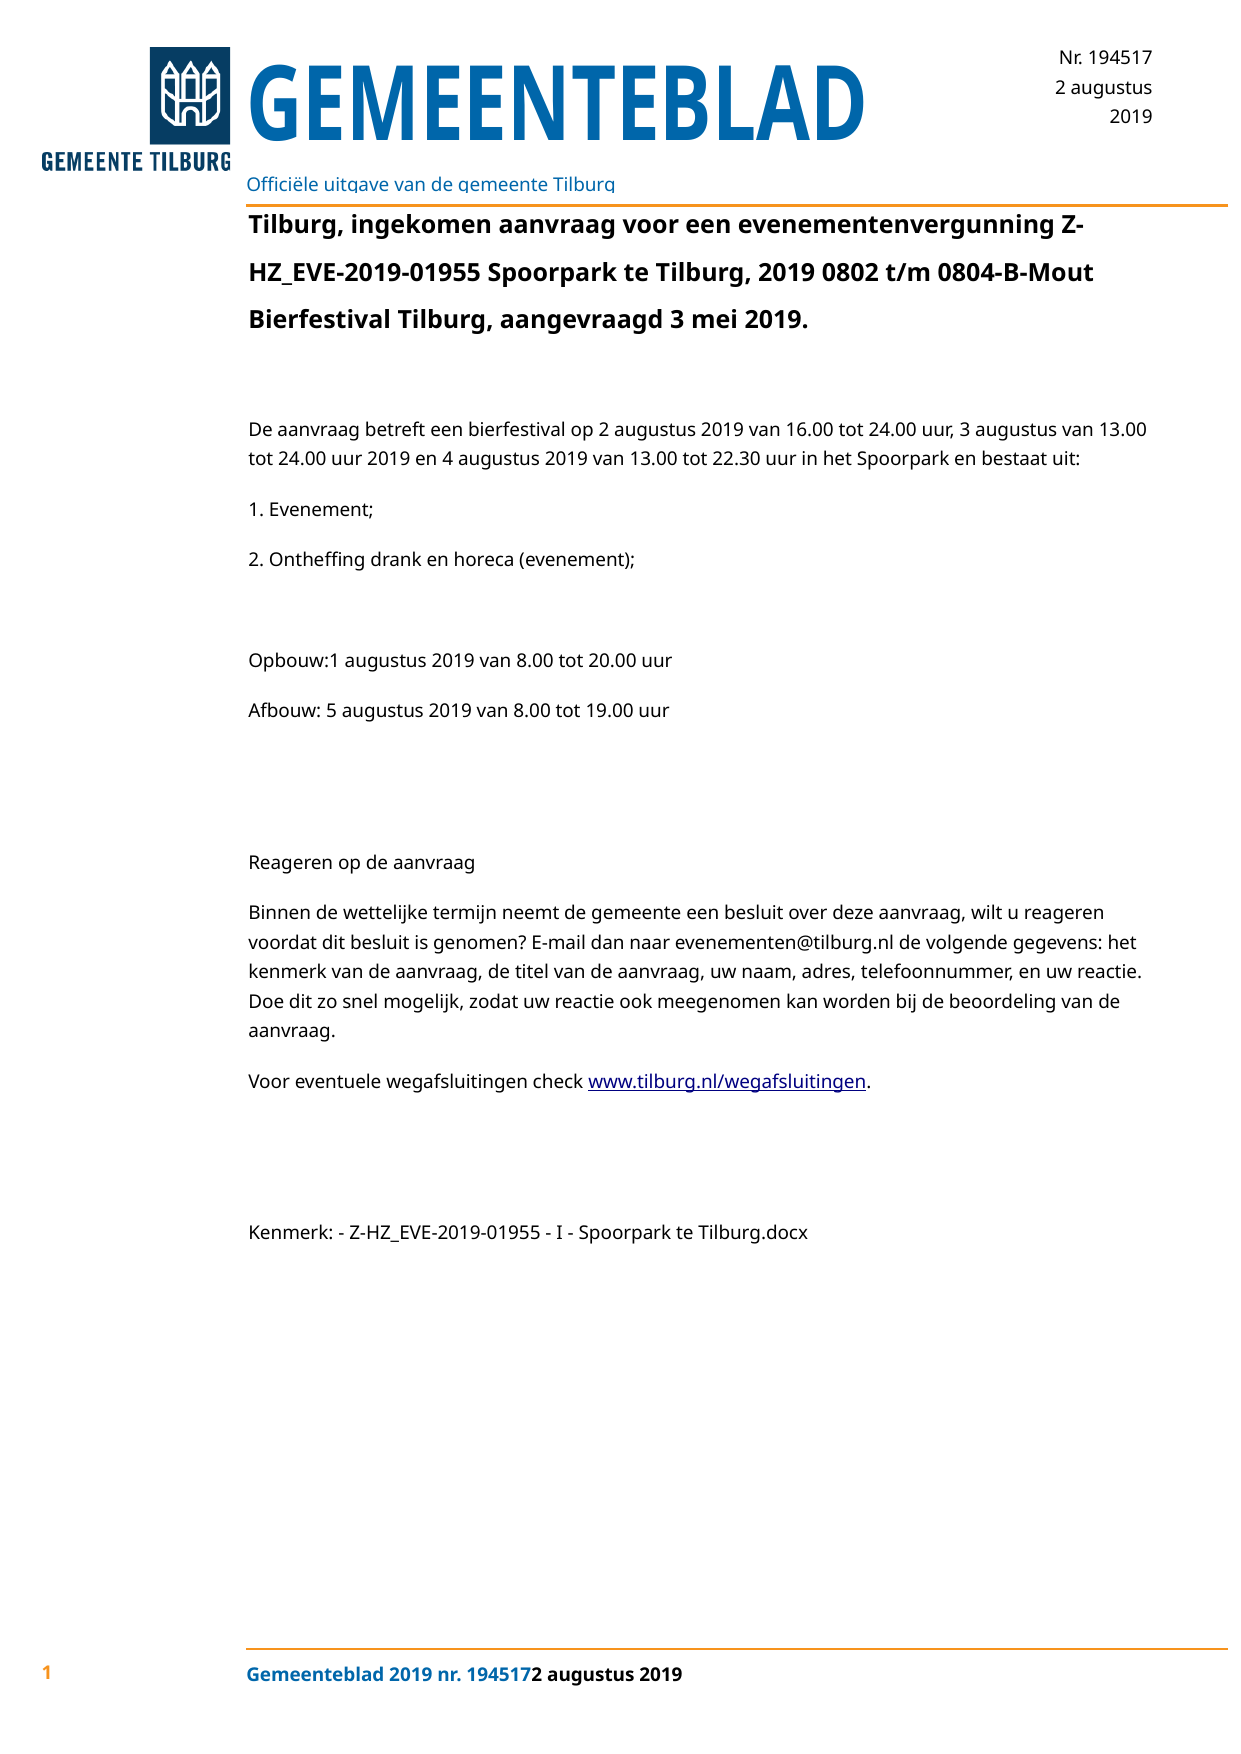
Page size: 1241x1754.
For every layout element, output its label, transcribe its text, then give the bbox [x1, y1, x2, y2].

text Tilburg, ingekomen aanvraag voor een evenementenvergunning Z-HZ_EVE-2019-01955 Spoorpark te Tilburg, 2019 0802 t/m 0804-B-Mout Bierfestival Tilburg, aangevraagd 3 mei 2019. [248, 207, 1152, 336]
text 1. Evenement; [248, 496, 1152, 522]
text Voor eventuele wegafsluitingen check www.tilburg.nl/wegafsluitingen. [248, 1068, 1152, 1094]
text De aanvraag betreft een bierfestival op 2 augustus 2019 van 16.00 tot 24.00 uur, 3 augustus van 13.00 tot 24.00 uur 2019 en 4 augustus 2019 van 13.00 tot 22.30 uur in het Spoorpark en bestaat uit: [248, 416, 1152, 471]
text Kenmerk: - Z-HZ_EVE-2019-01955 - I - Spoorpark te Tilburg.docx [248, 1219, 1152, 1245]
text Reageren op de aanvraag [248, 849, 1152, 874]
text Afbouw: 5 augustus 2019 van 8.00 tot 19.00 uur [248, 698, 1152, 723]
picture [41, 47, 231, 172]
text 2. Ontheffing drank en horeca (evenement); [248, 546, 1152, 572]
text Opbouw:1 augustus 2019 van 8.00 tot 20.00 uur [248, 647, 1152, 673]
text Binnen de wettelijke termijn neemt de gemeente een besluit over deze aanvraag, wilt u reageren voordat dit besluit is genomen? E-mail dan naar evenementen@tilburg.nl de volgende gegevens: het kenmerk van de aanvraag, de titel van de aanvraag, uw naam, adres, telefoonnummer, en uw reactie. Doe dit zo snel mogelijk, zodat uw reactie ook meegenomen kan worden bij de beoordeling van de aanvraag. [248, 899, 1152, 1043]
